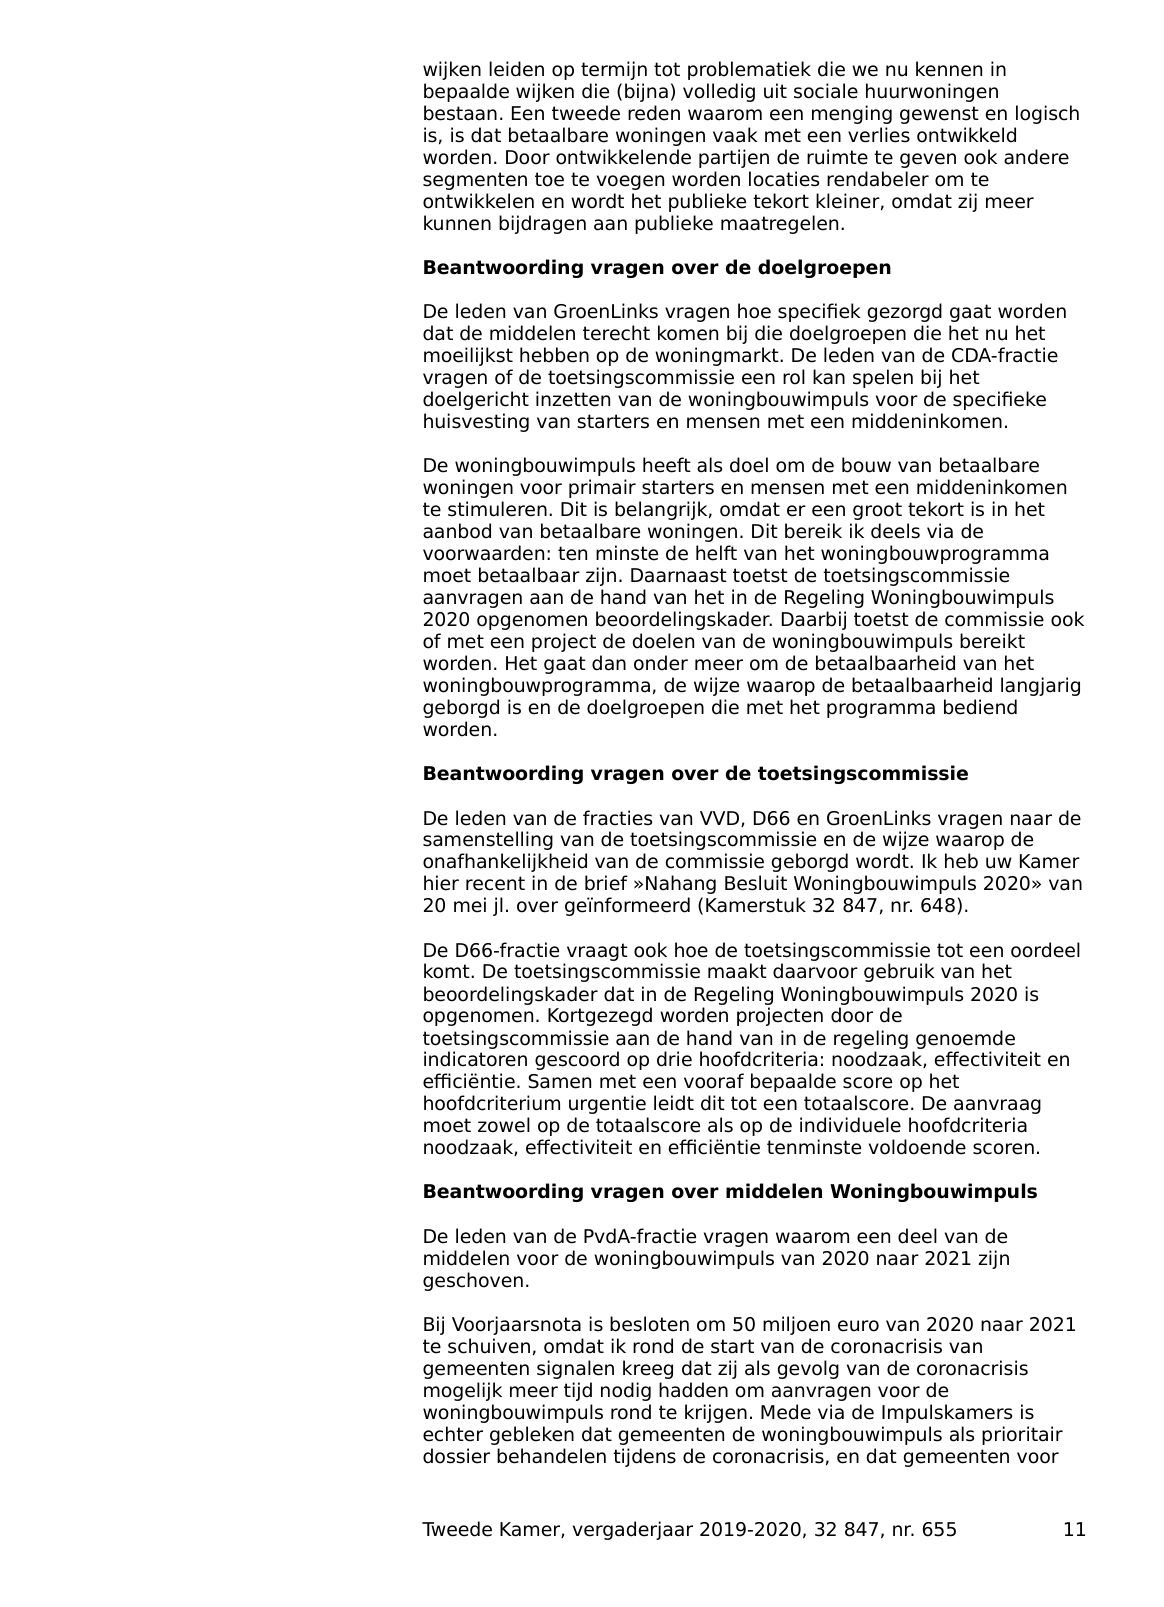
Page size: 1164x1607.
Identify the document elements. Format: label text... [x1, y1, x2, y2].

text De D66-fractie vraagt ook hoe de toetsingscommissie tot een oordeel komt. De toetsingscommissie maakt daarvoor gebruik van het beoordelingskader dat in de Regeling Woningbouwimpuls 2020 is opgenomen. Kortgezegd worden projecten door de toetsingscommissie aan de hand van in de regeling genoemde indicatoren gescoord op drie hoofdcriteria: noodzaak, effectiviteit en efficiëntie. Samen met een vooraf bepaalde score op het hoofdcriterium urgentie leidt dit tot een totaalscore. De aanvraag moet zowel op de totaalscore als op de individuele hoofdcriteria noodzaak, effectiviteit en efficiëntie tenminste voldoende scoren. [422, 939, 1087, 1159]
text De leden van GroenLinks vragen hoe specifiek gezorgd gaat worden dat de middelen terecht komen bij die doelgroepen die het nu het moeilijkst hebben op de woningmarkt. De leden van de CDA-fractie vragen of de toetsingscommissie een rol kan spelen bij het doelgericht inzetten van de woningbouwimpuls voor de specifieke huisvesting van starters en mensen met een middeninkomen. [422, 301, 1087, 433]
subtitle Beantwoording vragen over de doelgroepen [422, 257, 1087, 279]
text wijken leiden op termijn tot problematiek die we nu kennen in bepaalde wijken die (bijna) volledig uit sociale huurwoningen bestaan. Een tweede reden waarom een menging gewenst en logisch is, is dat betaalbare woningen vaak met een verlies ontwikkeld worden. Door ontwikkelende partijen de ruimte te geven ook andere segmenten toe te voegen worden locaties rendabeler om te ontwikkelen en wordt het publieke tekort kleiner, omdat zij meer kunnen bijdragen aan publieke maatregelen. [422, 59, 1087, 235]
text Bij Voorjaarsnota is besloten om 50 miljoen euro van 2020 naar 2021 te schuiven, omdat ik rond de start van de coronacrisis van gemeenten signalen kreeg dat zij als gevolg van de coronacrisis mogelijk meer tijd nodig hadden om aanvragen voor de woningbouwimpuls rond te krijgen. Mede via de Impulskamers is echter gebleken dat gemeenten de woningbouwimpuls als prioritair dossier behandelen tijdens de coronacrisis, en dat gemeenten voor [422, 1314, 1087, 1468]
text De leden van de PvdA-fractie vragen waarom een deel van de middelen voor de woningbouwimpuls van 2020 naar 2021 zijn geschoven. [422, 1226, 1087, 1292]
text De woningbouwimpuls heeft als doel om de bouw van betaalbare woningen voor primair starters en mensen met een middeninkomen te stimuleren. Dit is belangrijk, omdat er een groot tekort is in het aanbod van betaalbare woningen. Dit bereik ik deels via de voorwaarden: ten minste de helft van het woningbouwprogramma moet betaalbaar zijn. Daarnaast toetst de toetsingscommissie aanvragen aan de hand van het in de Regeling Woningbouwimpuls 2020 opgenomen beoordelingskader. Daarbij toetst de commissie ook of met een project de doelen van de woningbouwimpuls bereikt worden. Het gaat dan onder meer om de betaalbaarheid van het woningbouwprogramma, de wijze waarop de betaalbaarheid langjarig geborgd is en de doelgroepen die met het programma bediend worden. [422, 455, 1087, 741]
text De leden van de fracties van VVD, D66 en GroenLinks vragen naar de samenstelling van de toetsingscommissie en de wijze waarop de onafhankelijkheid van de commissie geborgd wordt. Ik heb uw Kamer hier recent in de brief »Nahang Besluit Woningbouwimpuls 2020» van 20 mei jl. over geïnformeerd (Kamerstuk 32 847, nr. 648). [422, 807, 1087, 917]
subtitle Beantwoording vragen over de toetsingscommissie [422, 763, 1087, 785]
subtitle Beantwoording vragen over middelen Woningbouwimpuls [422, 1181, 1087, 1203]
